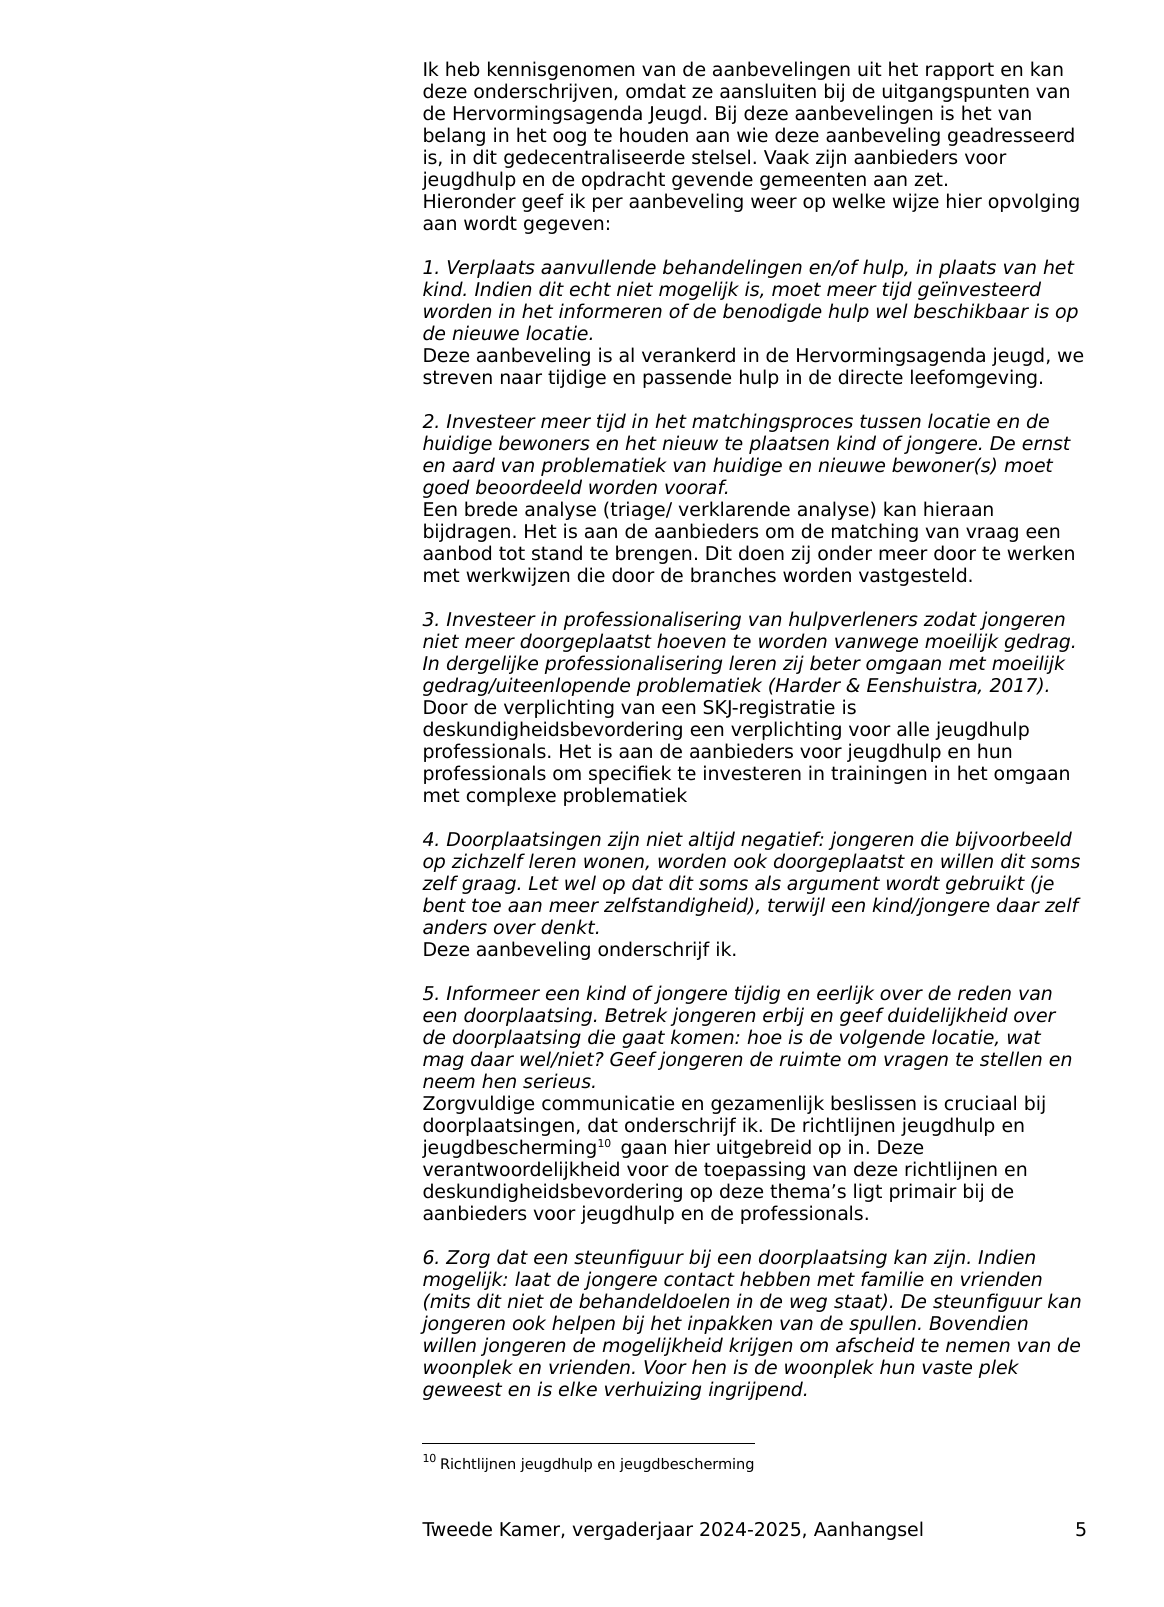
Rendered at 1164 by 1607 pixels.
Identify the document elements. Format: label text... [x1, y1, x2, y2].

text Door de verplichting van een SKJ-registratie is deskundigheidsbevordering een verplichting voor alle jeugdhulp professionals. Het is aan de aanbieders voor jeugdhulp en hun professionals om specifiek te investeren in trainingen in het omgaan met complexe problematiek [422, 697, 1087, 807]
text Deze aanbeveling onderschrijf ik. [422, 939, 1087, 961]
text Hieronder geef ik per aanbeveling weer op welke wijze hier opvolging aan wordt gegeven: [422, 191, 1087, 235]
text Zorgvuldige communicatie en gezamenlijk beslissen is cruciaal bij doorplaatsingen, dat onderschrijf ik. De richtlijnen jeugdhulp en jeugdbescherming gaan hier uitgebreid op in. Deze verantwoordelijkheid voor de toepassing van deze richtlijnen en deskundigheidsbevordering op deze thema’s ligt primair bij de aanbieders voor jeugdhulp en de professionals. [422, 1093, 1087, 1225]
text 1. Verplaats aanvullende behandelingen en/of hulp, in plaats van het kind. Indien dit echt niet mogelijk is, moet meer tijd geïnvesteerd worden in het informeren of de benodigde hulp wel beschikbaar is op de nieuwe locatie. [422, 257, 1087, 345]
text Ik heb kennisgenomen van de aanbevelingen uit het rapport en kan deze onderschrijven, omdat ze aansluiten bij de uitgangspunten van de Hervormingsagenda Jeugd. Bij deze aanbevelingen is het van belang in het oog te houden aan wie deze aanbeveling geadresseerd is, in dit gedecentraliseerde stelsel. Vaak zijn aanbieders voor jeugdhulp en de opdracht gevende gemeenten aan zet. [422, 59, 1087, 191]
text 4. Doorplaatsingen zijn niet altijd negatief: jongeren die bijvoorbeeld op zichzelf leren wonen, worden ook doorgeplaatst en willen dit soms zelf graag. Let wel op dat dit soms als argument wordt gebruikt (je bent toe aan meer zelfstandigheid), terwijl een kind/jongere daar zelf anders over denkt. [422, 829, 1087, 939]
text 5. Informeer een kind of jongere tijdig en eerlijk over de reden van een doorplaatsing. Betrek jongeren erbij en geef duidelijkheid over de doorplaatsing die gaat komen: hoe is de volgende locatie, wat mag daar wel/niet? Geef jongeren de ruimte om vragen te stellen en neem hen serieus. [422, 983, 1087, 1093]
text 2. Investeer meer tijd in het matchingsproces tussen locatie en de huidige bewoners en het nieuw te plaatsen kind of jongere. De ernst en aard van problematiek van huidige en nieuwe bewoner(s) moet goed beoordeeld worden vooraf. [422, 411, 1087, 499]
text Deze aanbeveling is al verankerd in de Hervormingsagenda jeugd, we streven naar tijdige en passende hulp in de directe leefomgeving. [422, 345, 1087, 389]
text 3. Investeer in professionalisering van hulpverleners zodat jongeren niet meer doorgeplaatst hoeven te worden vanwege moeilijk gedrag. In dergelijke professionalisering leren zij beter omgaan met moeilijk gedrag/uiteenlopende problematiek (Harder & Eenshuistra, 2017). [422, 609, 1087, 697]
text Richtlijnen jeugdhulp en jeugdbescherming [422, 1452, 1087, 1474]
text Een brede analyse (triage/ verklarende analyse) kan hieraan bijdragen. Het is aan de aanbieders om de matching van vraag een aanbod tot stand te brengen. Dit doen zij onder meer door te werken met werkwijzen die door de branches worden vastgesteld. [422, 499, 1087, 587]
text 6. Zorg dat een steunfiguur bij een doorplaatsing kan zijn. Indien mogelijk: laat de jongere contact hebben met familie en vrienden (mits dit niet de behandeldoelen in de weg staat). De steunfiguur kan jongeren ook helpen bij het inpakken van de spullen. Bovendien willen jongeren de mogelijkheid krijgen om afscheid te nemen van de woonplek en vrienden. Voor hen is de woonplek hun vaste plek geweest en is elke verhuizing ingrijpend. [422, 1247, 1087, 1401]
